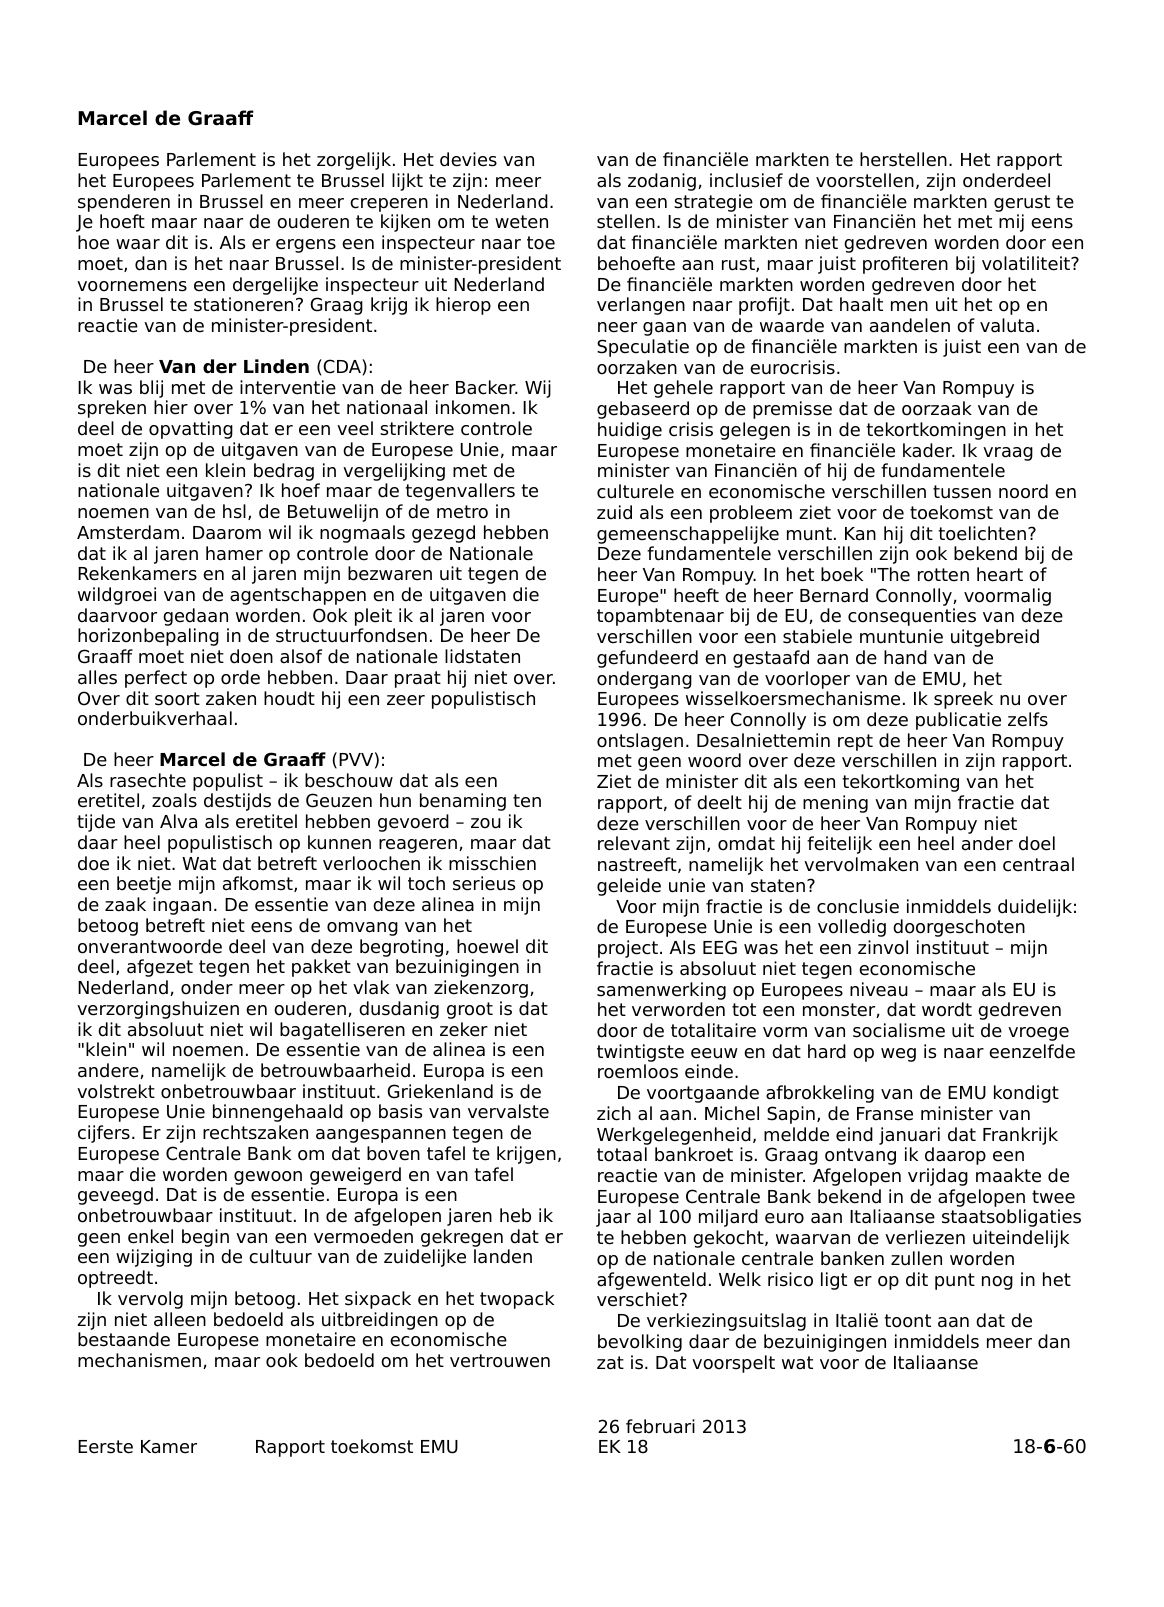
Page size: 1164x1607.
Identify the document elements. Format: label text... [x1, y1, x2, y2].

text De verkiezingsuitslag in Italië toont aan dat de bevolking daar de bezuinigingen inmiddels meer dan zat is. Dat voorspelt wat voor de Italiaanse [596, 1311, 1087, 1373]
text Het gehele rapport van de heer Van Rompuy is gebaseerd op de premisse dat de oorzaak van de huidige crisis gelegen is in de tekortkomingen in het Europese monetaire en financiële kader. Ik vraag de minister van Financiën of hij de fundamentele culturele en economische verschillen tussen noord en zuid als een probleem ziet voor de toekomst van de gemeenschappelijke munt. Kan hij dit toelichten? Deze fundamentele verschillen zijn ook bekend bij de heer Van Rompuy. In het boek "The rotten heart of Europe" heeft de heer Bernard Connolly, voormalig topambtenaar bij de EU, de consequenties van deze verschillen voor een stabiele muntunie uitgebreid gefundeerd en gestaafd aan de hand van de ondergang van de voorloper van de EMU, het Europees wisselkoersmechanisme. Ik spreek nu over 1996. De heer Connolly is om deze publicatie zelfs ontslagen. Desalniettemin rept de heer Van Rompuy met geen woord over deze verschillen in zijn rapport. Ziet de minister dit als een tekortkoming van het rapport, of deelt hij de mening van mijn fractie dat deze verschillen voor de heer Van Rompuy niet relevant zijn, omdat hij feitelijk een heel ander doel nastreeft, namelijk het vervolmaken van een centraal geleide unie van staten? [596, 378, 1087, 896]
text Voor mijn fractie is de conclusie inmiddels duidelijk: de Europese Unie is een volledig doorgeschoten project. Als EEG was het een zinvol instituut – mijn fractie is absoluut niet tegen economische samenwerking op Europees niveau – maar als EU is het verworden tot een monster, dat wordt gedreven door de totalitaire vorm van socialisme uit de vroege twintigste eeuw en dat hard op weg is naar eenzelfde roemloos einde. [596, 896, 1087, 1083]
text De heer Van der Linden (CDA): [77, 357, 567, 377]
text Ik was blij met de interventie van de heer Backer. Wij spreken hier over 1% van het nationaal inkomen. Ik deel de opvatting dat er een veel striktere controle moet zijn op de uitgaven van de Europese Unie, maar is dit niet een klein bedrag in vergelijking met de nationale uitgaven? Ik hoef maar de tegenvallers te noemen van de hsl, de Betuwelijn of de metro in Amsterdam. Daarom wil ik nogmaals gezegd hebben dat ik al jaren hamer op controle door de Nationale Rekenkamers en al jaren mijn bezwaren uit tegen de wildgroei van de agentschappen en de uitgaven die daarvoor gedaan worden. Ook pleit ik al jaren voor horizonbepaling in de structuurfondsen. De heer De Graaff moet niet doen alsof de nationale lidstaten alles perfect op orde hebben. Daar praat hij niet over. Over dit soort zaken houdt hij een zeer populistisch onderbuikverhaal. [77, 377, 567, 730]
text De heer Marcel de Graaff (PVV): [77, 750, 567, 771]
text Europees Parlement is het zorgelijk. Het devies van het Europees Parlement te Brussel lijkt te zijn: meer spenderen in Brussel en meer creperen in Nederland. Je hoeft maar naar de ouderen te kijken om te weten hoe waar dit is. Als er ergens een inspecteur naar toe moet, dan is het naar Brussel. Is de minister-president voornemens een dergelijke inspecteur uit Nederland in Brussel te stationeren? Graag krijg ik hierop een reactie van de minister-president. [77, 150, 567, 337]
text Ik vervolg mijn betoog. Het sixpack en het twopack zijn niet alleen bedoeld als uitbreidingen op de bestaande Europese monetaire en economische mechanismen, maar ook bedoeld om het vertrouwen [77, 1289, 567, 1372]
text De voortgaande afbrokkeling van de EMU kondigt zich al aan. Michel Sapin, de Franse minister van Werkgelegenheid, meldde eind januari dat Frankrijk totaal bankroet is. Graag ontvang ik daarop een reactie van de minister. Afgelopen vrijdag maakte de Europese Centrale Bank bekend in de afgelopen twee jaar al 100 miljard euro aan Italiaanse staatsobligaties te hebben gekocht, waarvan de verliezen uiteindelijk op de nationale centrale banken zullen worden afgewenteld. Welk risico ligt er op dit punt nog in het verschiet? [596, 1083, 1087, 1311]
text Als rasechte populist – ik beschouw dat als een eretitel, zoals destijds de Geuzen hun benaming ten tijde van Alva als eretitel hebben gevoerd – zou ik daar heel populistisch op kunnen reageren, maar dat doe ik niet. Wat dat betreft verloochen ik misschien een beetje mijn afkomst, maar ik wil toch serieus op de zaak ingaan. De essentie van deze alinea in mijn betoog betreft niet eens de omvang van het onverantwoorde deel van deze begroting, hoewel dit deel, afgezet tegen het pakket van bezuinigingen in Nederland, onder meer op het vlak van ziekenzorg, verzorgingshuizen en ouderen, dusdanig groot is dat ik dit absoluut niet wil bagatelliseren en zeker niet "klein" wil noemen. De essentie van de alinea is een andere, namelijk de betrouwbaarheid. Europa is een volstrekt onbetrouwbaar instituut. Griekenland is de Europese Unie binnengehaald op basis van vervalste cijfers. Er zijn rechtszaken aangespannen tegen de Europese Centrale Bank om dat boven tafel te krijgen, maar die worden gewoon geweigerd en van tafel geveegd. Dat is de essentie. Europa is een onbetrouwbaar instituut. In de afgelopen jaren heb ik geen enkel begin van een vermoeden gekregen dat er een wijziging in de cultuur van de zuidelijke landen optreedt. [77, 771, 567, 1289]
text van de financiële markten te herstellen. Het rapport als zodanig, inclusief de voorstellen, zijn onderdeel van een strategie om de financiële markten gerust te stellen. Is de minister van Financiën het met mij eens dat financiële markten niet gedreven worden door een behoefte aan rust, maar juist profiteren bij volatiliteit? De financiële markten worden gedreven door het verlangen naar profijt. Dat haalt men uit het op en neer gaan van de waarde van aandelen of valuta. Speculatie op de financiële markten is juist een van de oorzaken van de eurocrisis. [596, 150, 1087, 378]
